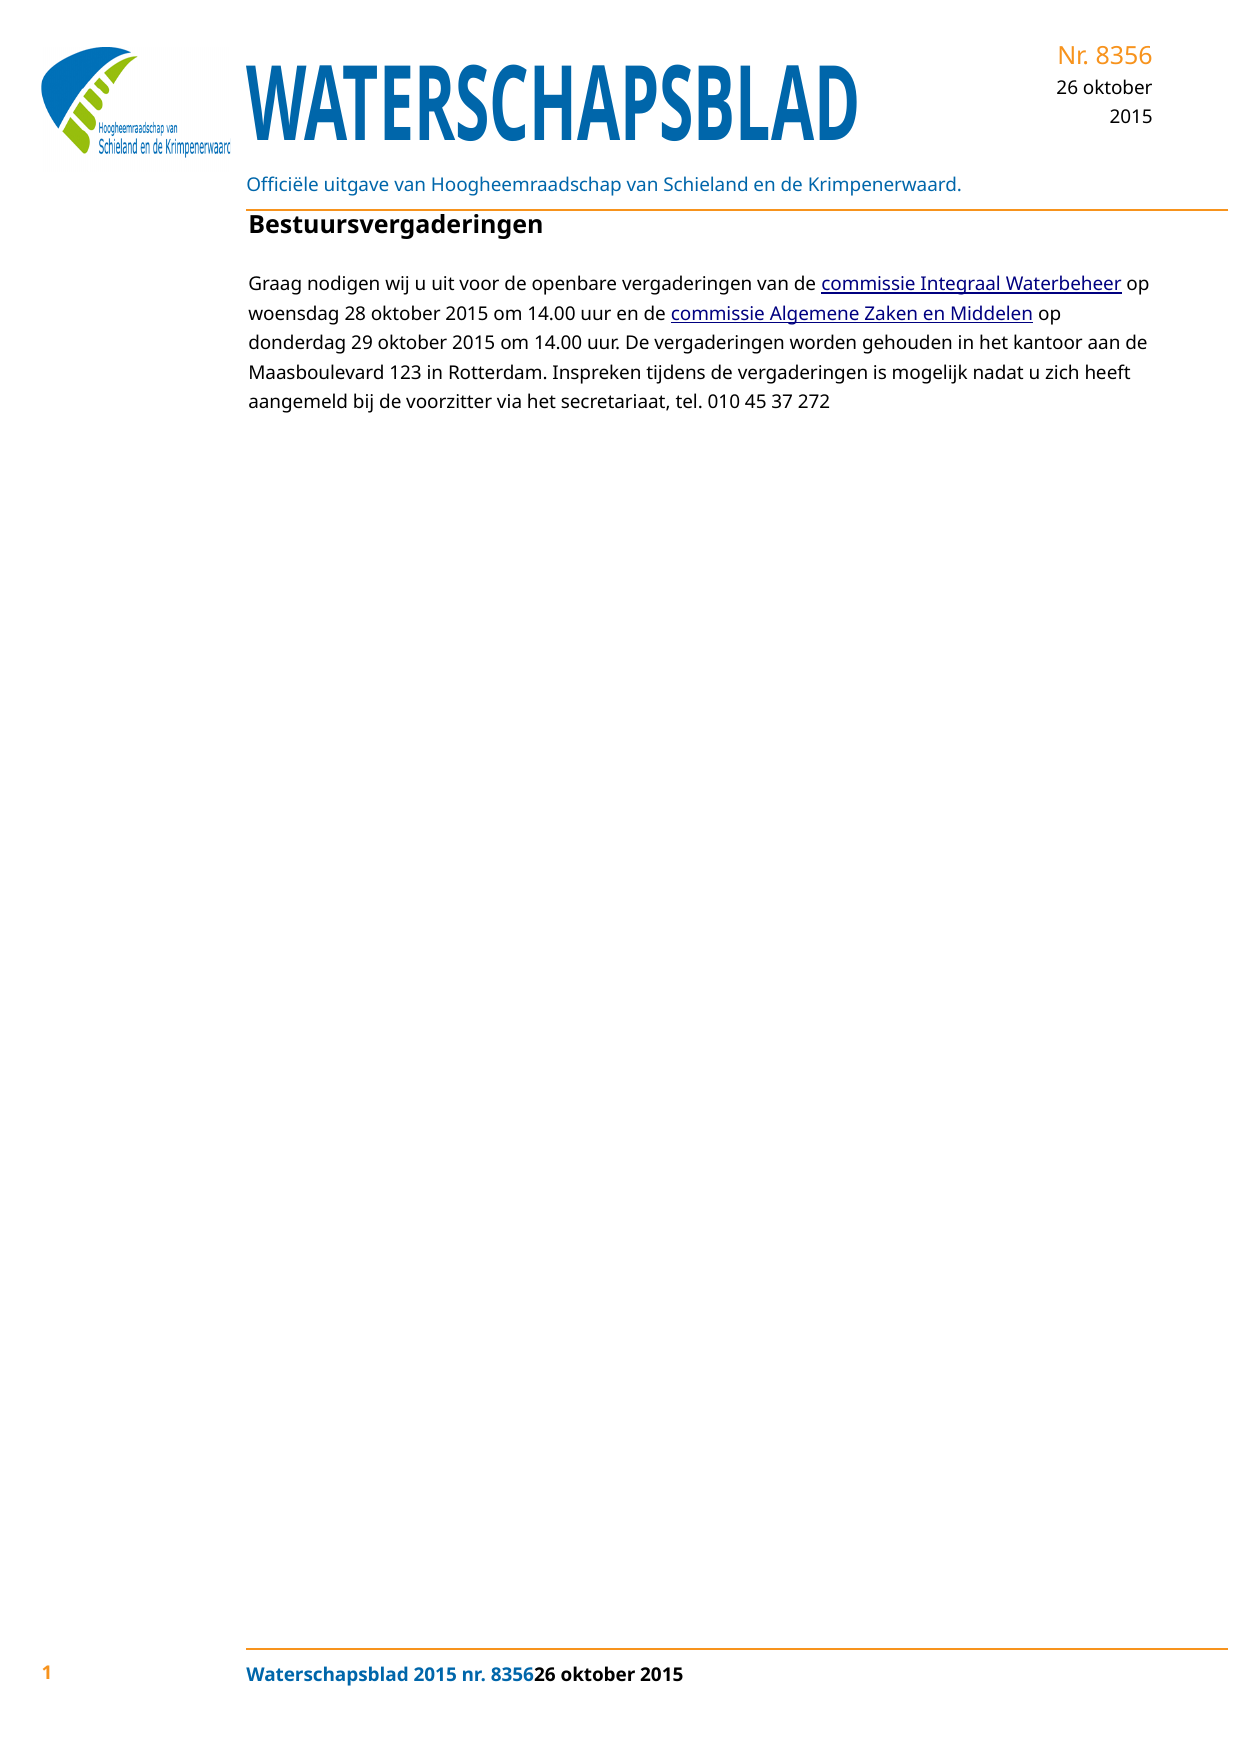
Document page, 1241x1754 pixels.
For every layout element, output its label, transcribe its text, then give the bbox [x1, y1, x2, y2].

picture [41, 47, 231, 172]
text Bestuursvergaderingen [248, 211, 1152, 241]
text Graag nodigen wij u uit voor de openbare vergaderingen van de commissie Integraal Waterbeheer op woensdag 28 oktober 2015 om 14.00 uur en de commissie Algemene Zaken en Middelen op donderdag 29 oktober 2015 om 14.00 uur. De vergaderingen worden gehouden in het kantoor aan de Maasboulevard 123 in Rotterdam. Inspreken tijdens de vergaderingen is mogelijk nadat u zich heeft aangemeld bij de voorzitter via het secretariaat, tel. 010 45 37 272 [248, 270, 1152, 414]
